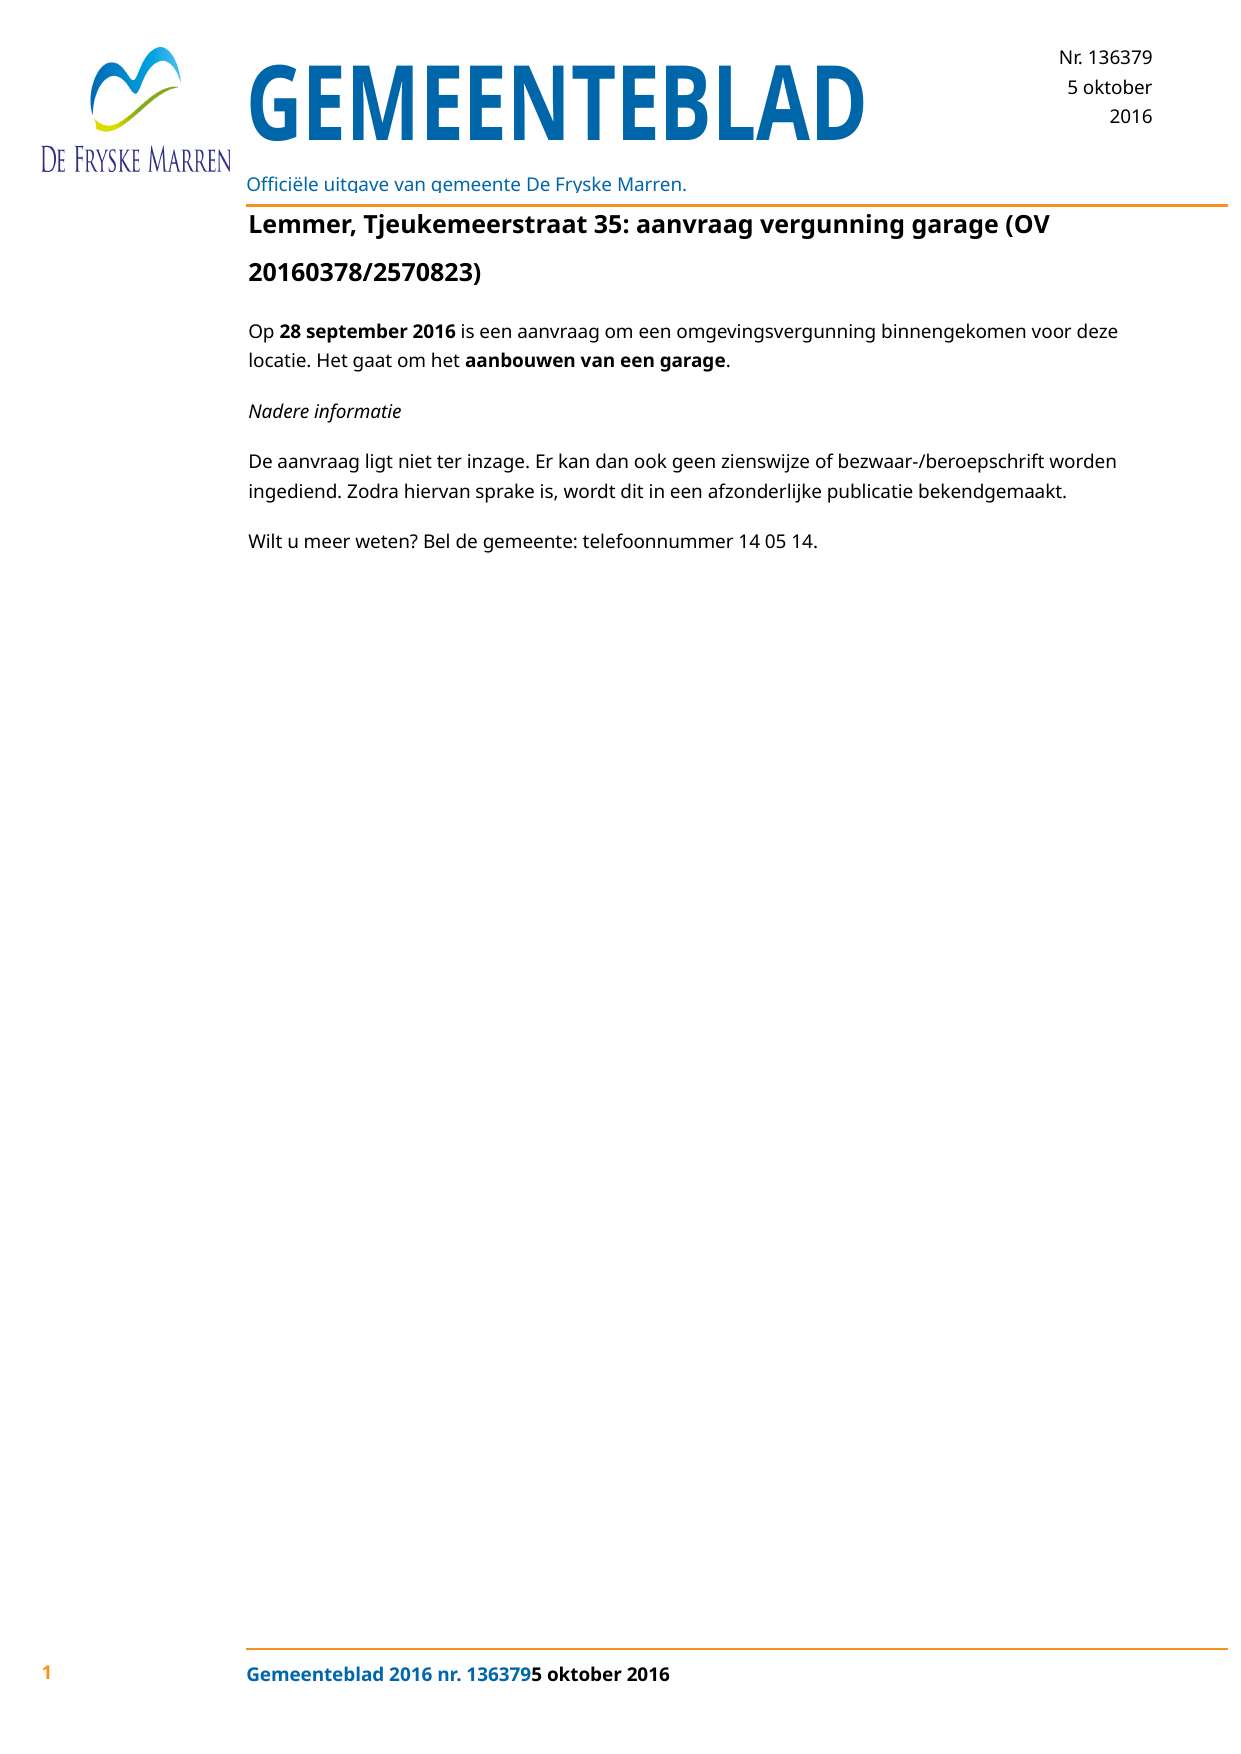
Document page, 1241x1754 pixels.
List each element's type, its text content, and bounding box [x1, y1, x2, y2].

text De aanvraag ligt niet ter inzage. Er kan dan ook geen zienswijze of bezwaar-/beroepschrift worden ingediend. Zodra hiervan sprake is, wordt dit in een afzonderlijke publicatie bekendgemaakt. [248, 448, 1152, 504]
picture [41, 47, 231, 172]
text Op 28 september 2016 is een aanvraag om een omgevingsvergunning binnengekomen voor deze locatie. Het gaat om het aanbouwen van een garage. [248, 318, 1152, 373]
text Nadere informatie [248, 398, 1152, 424]
text Wilt u meer weten? Bel de gemeente: telefoonnummer 14 05 14. [248, 528, 1152, 554]
text Lemmer, Tjeukemeerstraat 35: aanvraag vergunning garage (OV 20160378/2570823) [248, 207, 1152, 288]
